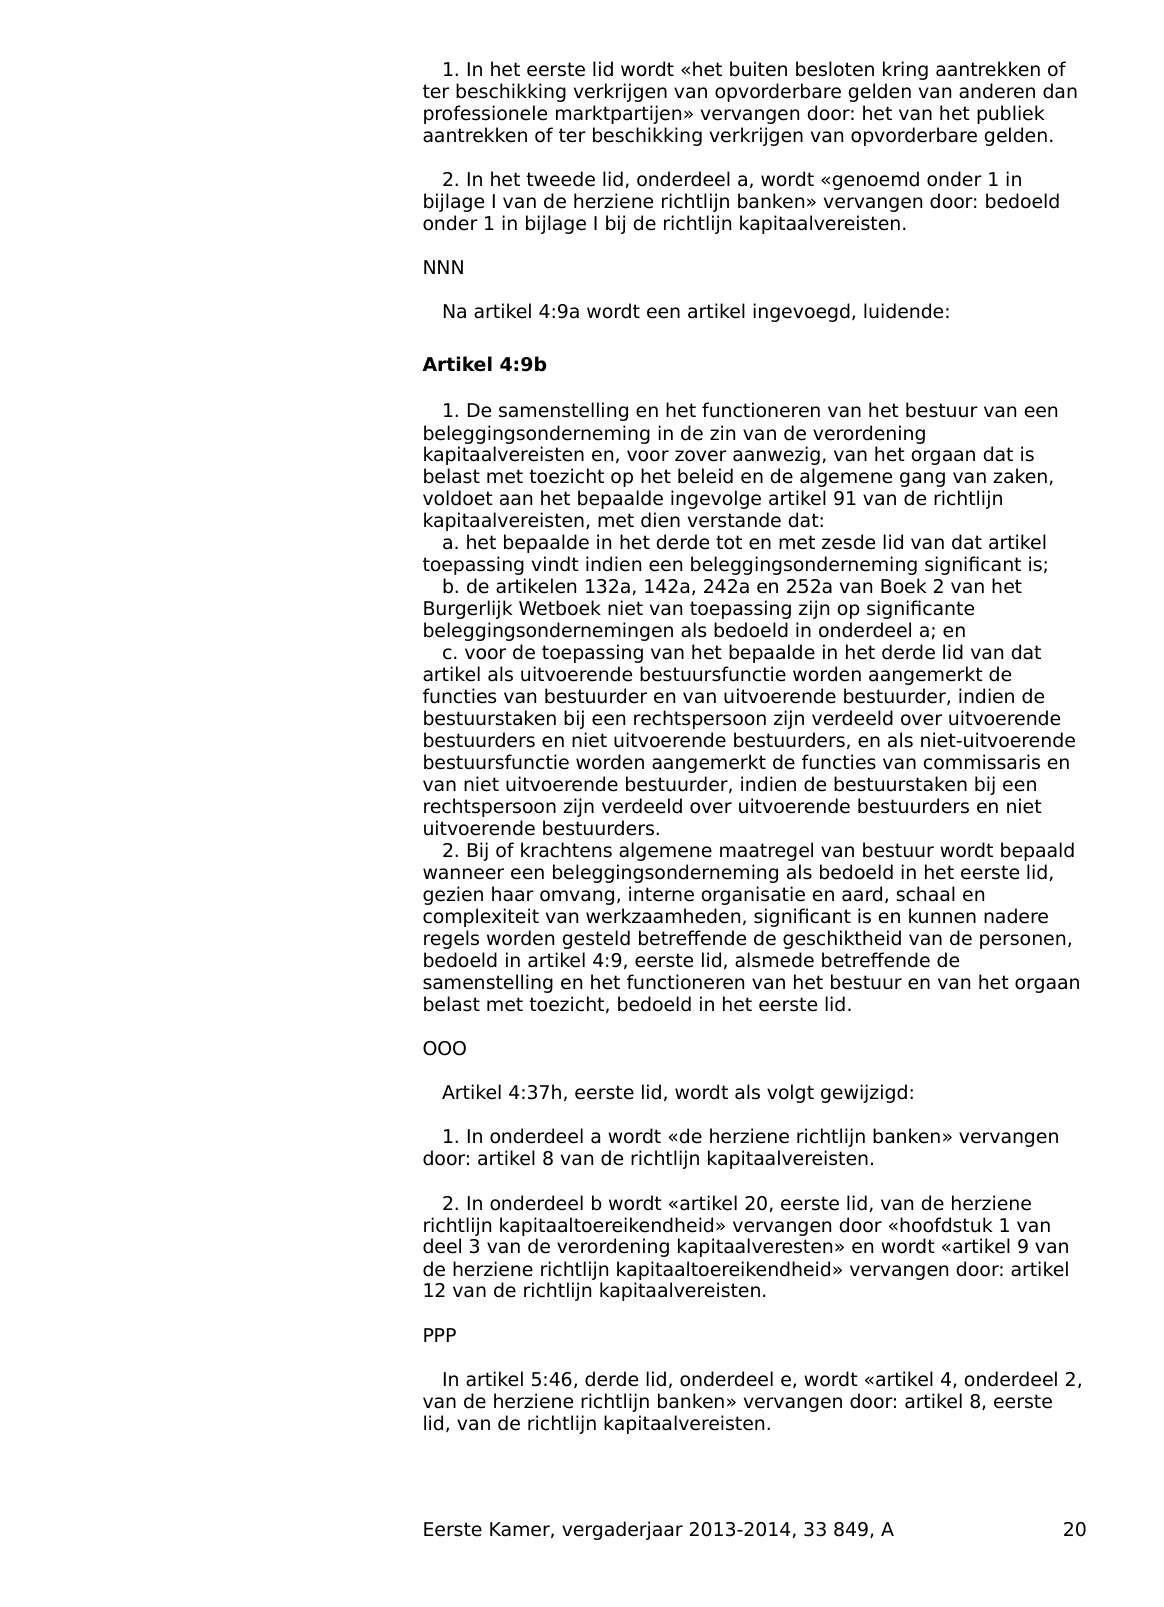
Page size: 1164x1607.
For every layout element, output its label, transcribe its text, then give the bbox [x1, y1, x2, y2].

text c. voor de toepassing van het bepaalde in het derde lid van dat artikel als uitvoerende bestuursfunctie worden aangemerkt de functies van bestuurder en van uitvoerende bestuurder, indien de bestuurstaken bij een rechtspersoon zijn verdeeld over uitvoerende bestuurders en niet uitvoerende bestuurders, en als niet-uitvoerende bestuursfunctie worden aangemerkt de functies van commissaris en van niet uitvoerende bestuurder, indien de bestuurstaken bij een rechtspersoon zijn verdeeld over uitvoerende bestuurders en niet uitvoerende bestuurders. [422, 642, 1087, 840]
text 2. In het tweede lid, onderdeel a, wordt «genoemd onder 1 in bijlage I van de herziene richtlijn banken» vervangen door: bedoeld onder 1 in bijlage I bij de richtlijn kapitaalvereisten. [422, 169, 1087, 235]
text a. het bepaalde in het derde tot en met zesde lid van dat artikel toepassing vindt indien een beleggingsonderneming significant is; [422, 532, 1087, 576]
text 1. De samenstelling en het functioneren van het bestuur van een beleggingsonderneming in de zin van de verordening kapitaalvereisten en, voor zover aanwezig, van het orgaan dat is belast met toezicht op het beleid en de algemene gang van zaken, voldoet aan het bepaalde ingevolge artikel 91 van de richtlijn kapitaalvereisten, met dien verstande dat: [422, 400, 1087, 532]
subtitle Artikel 4:9b [422, 353, 1087, 375]
text 1. In het eerste lid wordt «het buiten besloten kring aantrekken of ter beschikking verkrijgen van opvorderbare gelden van anderen dan professionele marktpartijen» vervangen door: het van het publiek aantrekken of ter beschikking verkrijgen van opvorderbare gelden. [422, 59, 1087, 147]
text NNN [422, 257, 1087, 279]
text Artikel 4:37h, eerste lid, wordt als volgt gewijzigd: [422, 1082, 1087, 1104]
text b. de artikelen 132a, 142a, 242a en 252a van Boek 2 van het Burgerlijk Wetboek niet van toepassing zijn op significante beleggingsondernemingen als bedoeld in onderdeel a; en [422, 576, 1087, 642]
text OOO [422, 1038, 1087, 1060]
text 1. In onderdeel a wordt «de herziene richtlijn banken» vervangen door: artikel 8 van de richtlijn kapitaalvereisten. [422, 1126, 1087, 1170]
text Na artikel 4:9a wordt een artikel ingevoegd, luidende: [422, 301, 1087, 323]
text In artikel 5:46, derde lid, onderdeel e, wordt «artikel 4, onderdeel 2, van de herziene richtlijn banken» vervangen door: artikel 8, eerste lid, van de richtlijn kapitaalvereisten. [422, 1369, 1087, 1435]
text 2. In onderdeel b wordt «artikel 20, eerste lid, van de herziene richtlijn kapitaaltoereikendheid» vervangen door «hoofdstuk 1 van deel 3 van de verordening kapitaalveresten» en wordt «artikel 9 van de herziene richtlijn kapitaaltoereikendheid» vervangen door: artikel 12 van de richtlijn kapitaalvereisten. [422, 1192, 1087, 1302]
text 2. Bij of krachtens algemene maatregel van bestuur wordt bepaald wanneer een beleggingsonderneming als bedoeld in het eerste lid, gezien haar omvang, interne organisatie en aard, schaal en complexiteit van werkzaamheden, significant is en kunnen nadere regels worden gesteld betreffende de geschiktheid van de personen, bedoeld in artikel 4:9, eerste lid, alsmede betreffende de samenstelling en het functioneren van het bestuur en van het orgaan belast met toezicht, bedoeld in het eerste lid. [422, 840, 1087, 1016]
text PPP [422, 1324, 1087, 1347]
